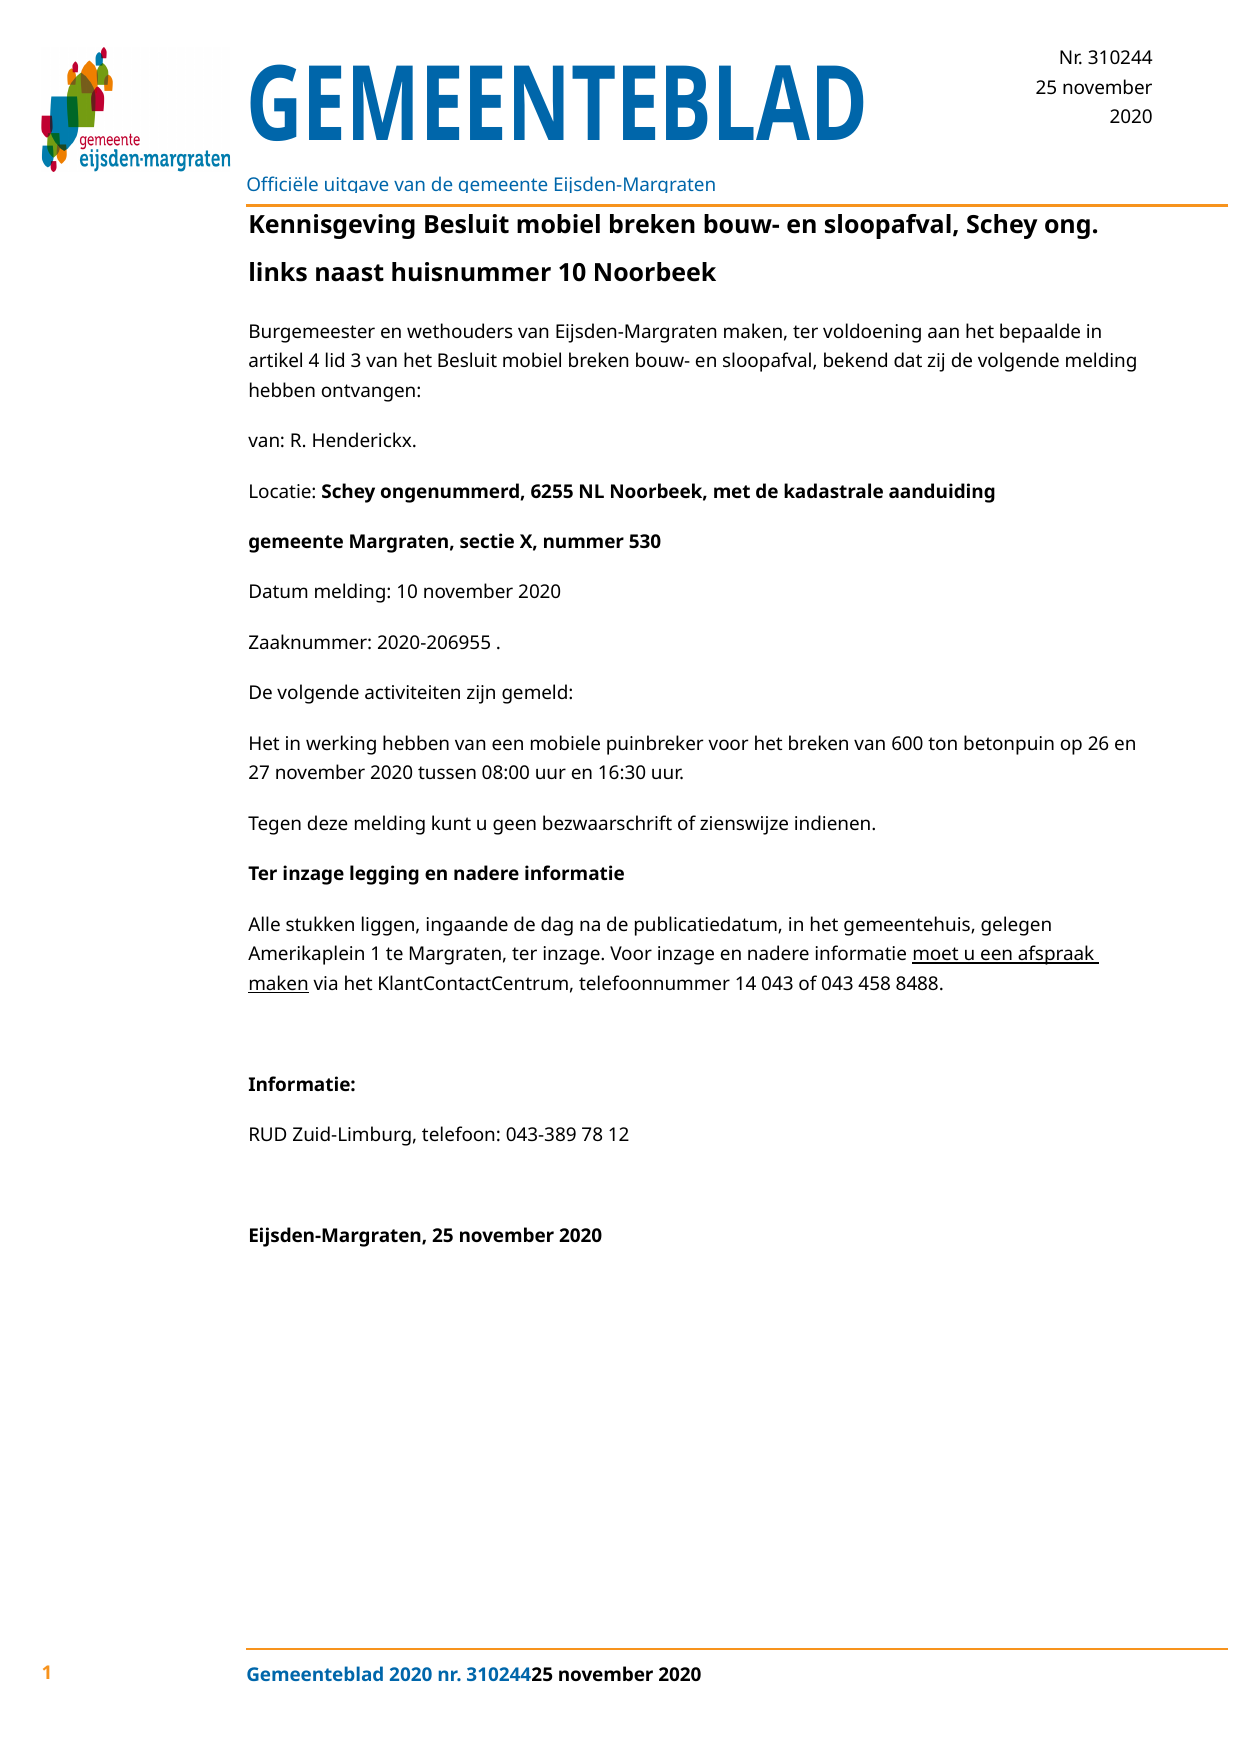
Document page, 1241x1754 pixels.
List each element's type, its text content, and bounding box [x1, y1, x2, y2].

text Het in werking hebben van een mobiele puinbreker voor het breken van 600 ton betonpuin op 26 en 27 november 2020 tussen 08:00 uur en 16:30 uur. [248, 730, 1152, 785]
text Informatie: [248, 1071, 1152, 1097]
text Kennisgeving Besluit mobiel breken bouw- en sloopafval, Schey ong. links naast huisnummer 10 Noorbeek [248, 207, 1152, 288]
text Tegen deze melding kunt u geen bezwaarschrift of zienswijze indienen. [248, 810, 1152, 836]
text Burgemeester en wethouders van Eijsden-Margraten maken, ter voldoening aan het bepaalde in artikel 4 lid 3 van het Besluit mobiel breken bouw- en sloopafval, bekend dat zij de volgende melding hebben ontvangen: [248, 318, 1152, 403]
text Ter inzage legging en nadere informatie [248, 860, 1152, 886]
text Alle stukken liggen, ingaande de dag na de publicatiedatum, in het gemeentehuis, gelegen Amerikaplein 1 te Margraten, ter inzage. Voor inzage en nadere informatie moet u een afspraak maken via het KlantContactCentrum, telefoonnummer 14 043 of 043 458 8488. [248, 911, 1152, 996]
text Zaaknummer: 2020-206955 . [248, 629, 1152, 655]
text De volgende activiteiten zijn gemeld: [248, 679, 1152, 705]
text gemeente Margraten, sectie X, nummer 530 [248, 528, 1152, 554]
text RUD Zuid-Limburg, telefoon: 043-389 78 12 [248, 1121, 1152, 1147]
text Datum melding: 10 november 2020 [248, 579, 1152, 604]
text Locatie: Schey ongenummerd, 6255 NL Noorbeek, met de kadastrale aanduiding [248, 478, 1152, 504]
picture [41, 47, 231, 172]
text Eijsden-Margraten, 25 november 2020 [248, 1222, 1152, 1248]
text van: R. Henderickx. [248, 427, 1152, 453]
